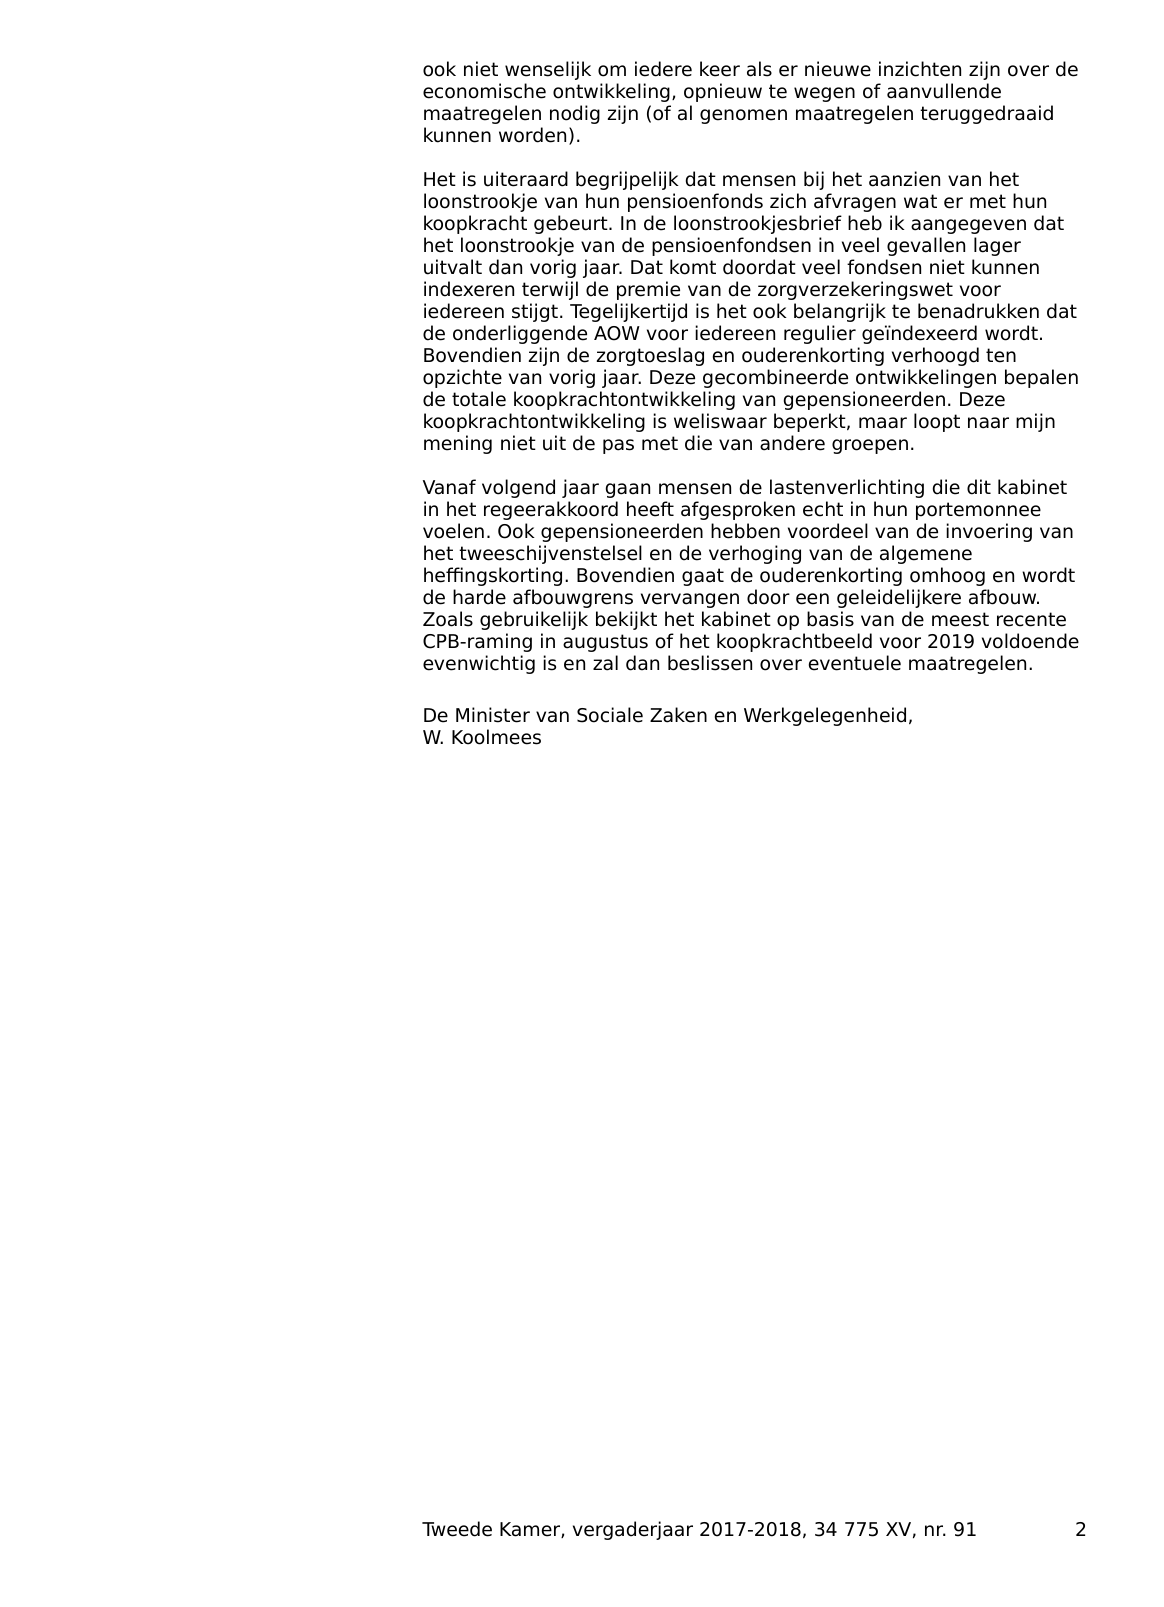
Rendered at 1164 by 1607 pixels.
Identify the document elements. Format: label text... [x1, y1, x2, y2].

text De Minister van Sociale Zaken en Werkgelegenheid, W. Koolmees [422, 705, 1087, 749]
text ook niet wenselijk om iedere keer als er nieuwe inzichten zijn over de economische ontwikkeling, opnieuw te wegen of aanvullende maatregelen nodig zijn (of al genomen maatregelen teruggedraaid kunnen worden). [422, 59, 1087, 147]
text Vanaf volgend jaar gaan mensen de lastenverlichting die dit kabinet in het regeerakkoord heeft afgesproken echt in hun portemonnee voelen. Ook gepensioneerden hebben voordeel van de invoering van het tweeschijvenstelsel en de verhoging van de algemene heffingskorting. Bovendien gaat de ouderenkorting omhoog en wordt de harde afbouwgrens vervangen door een geleidelijkere afbouw. Zoals gebruikelijk bekijkt het kabinet op basis van de meest recente CPB-raming in augustus of het koopkrachtbeeld voor 2019 voldoende evenwichtig is en zal dan beslissen over eventuele maatregelen. [422, 477, 1087, 675]
text Het is uiteraard begrijpelijk dat mensen bij het aanzien van het loonstrookje van hun pensioenfonds zich afvragen wat er met hun koopkracht gebeurt. In de loonstrookjesbrief heb ik aangegeven dat het loonstrookje van de pensioenfondsen in veel gevallen lager uitvalt dan vorig jaar. Dat komt doordat veel fondsen niet kunnen indexeren terwijl de premie van de zorgverzekeringswet voor iedereen stijgt. Tegelijkertijd is het ook belangrijk te benadrukken dat de onderliggende AOW voor iedereen regulier geïndexeerd wordt. Bovendien zijn de zorgtoeslag en ouderenkorting verhoogd ten opzichte van vorig jaar. Deze gecombineerde ontwikkelingen bepalen de totale koopkrachtontwikkeling van gepensioneerden. Deze koopkrachtontwikkeling is weliswaar beperkt, maar loopt naar mijn mening niet uit de pas met die van andere groepen. [422, 169, 1087, 455]
